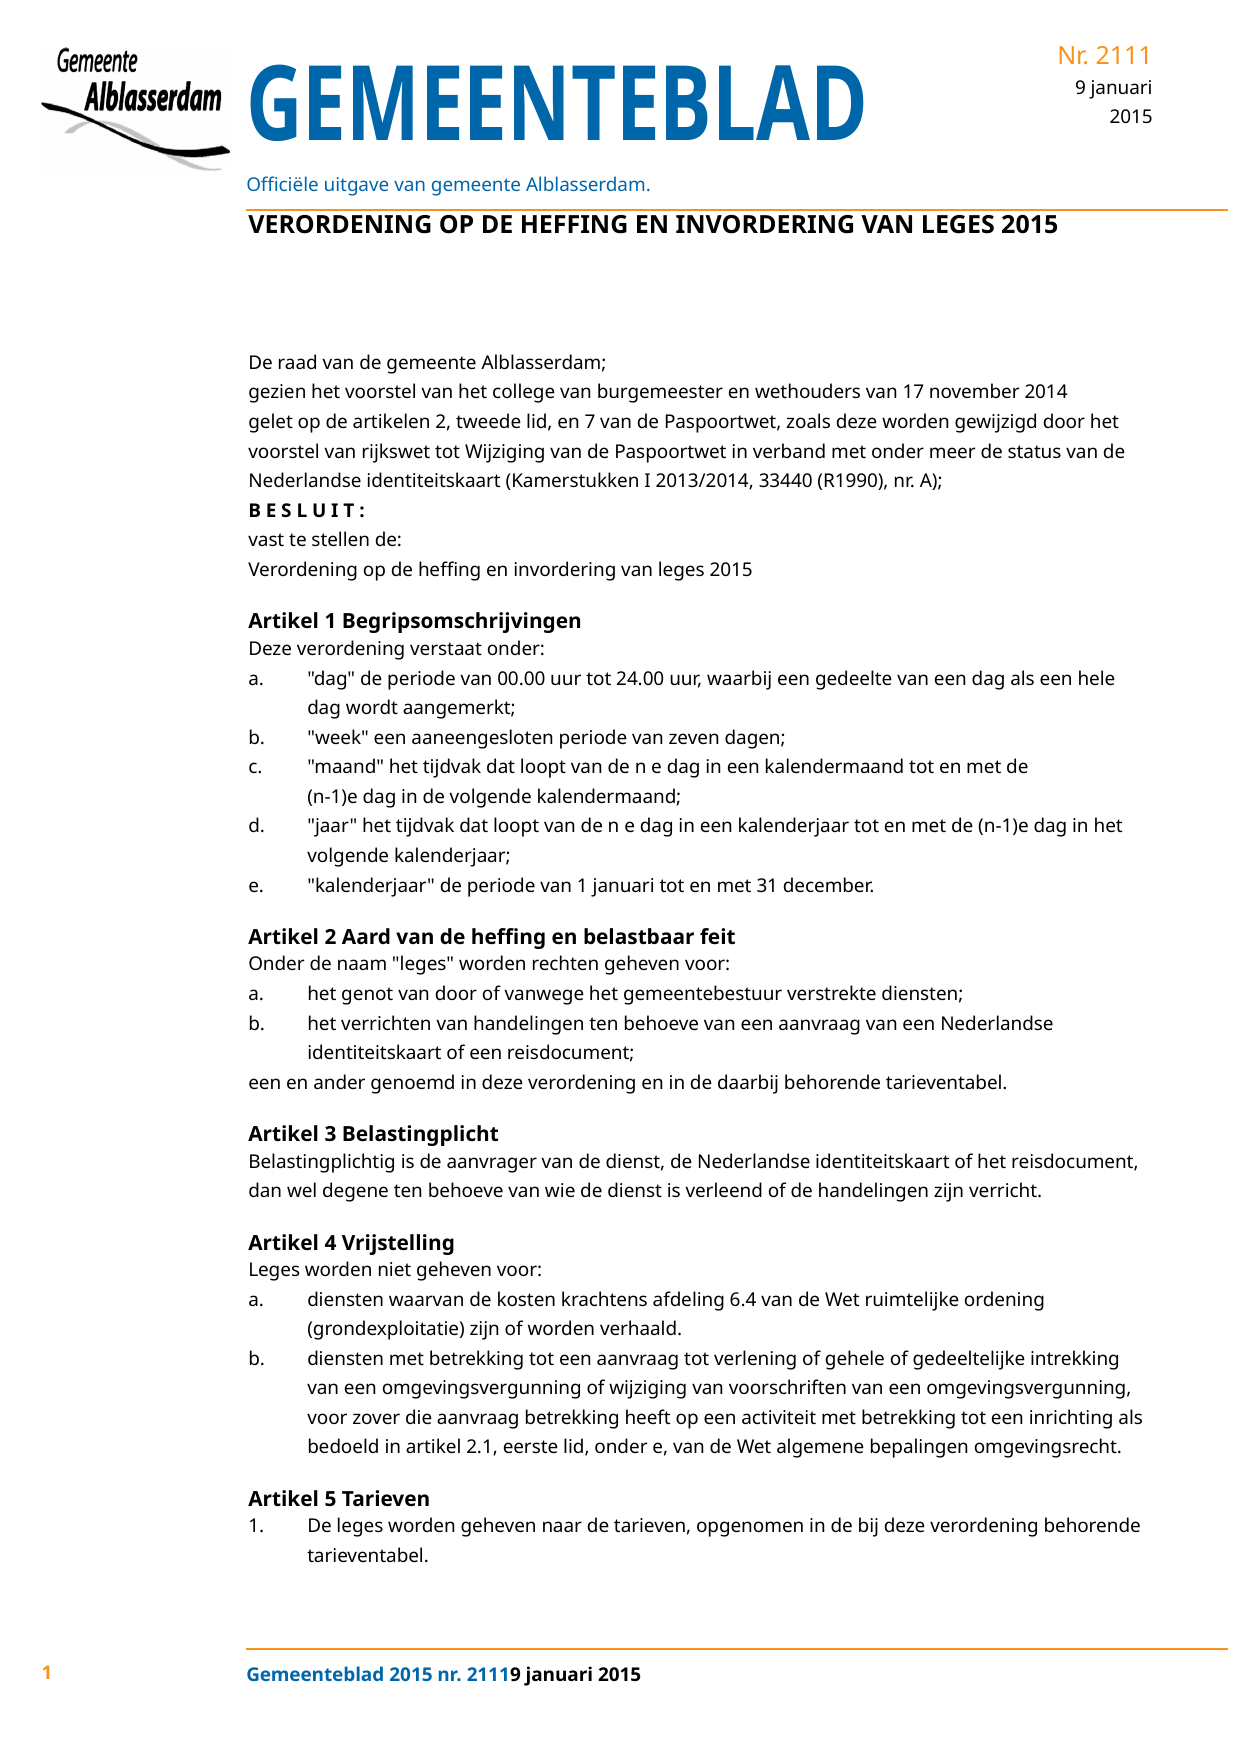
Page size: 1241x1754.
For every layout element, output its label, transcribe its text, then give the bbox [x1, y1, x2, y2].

list diensten met betrekking tot een aanvraag tot verlening of gehele of gedeeltelijke intrekking van een omgevingsvergunning of wijziging van voorschriften van een omgevingsvergunning, voor zover die aanvraag betrekking heeft op een activiteit met betrekking tot een inrichting als bedoeld in artikel 2.1, eerste lid, onder e, van de Wet algemene bepalingen omgevingsrecht. [248, 1345, 1152, 1459]
text gezien het voorstel van het college van burgemeester en wethouders van 17 november 2014 [248, 379, 1152, 404]
list diensten waarvan de kosten krachtens afdeling 6.4 van de Wet ruimtelijke ordening (grondexploitatie) zijn of worden verhaald. [248, 1286, 1152, 1341]
list "dag" de periode van 00.00 uur tot 24.00 uur, waarbij een gedeelte van een dag als een hele dag wordt aangemerkt; [248, 665, 1152, 720]
list (n-1)e dag in de volgende kalendermaand; [248, 783, 1152, 809]
text Verordening op de heffing en invordering van leges 2015 [248, 556, 1152, 582]
text De raad van de gemeente Alblasserdam; [248, 349, 1152, 375]
text Onder de naam "leges" worden rechten geheven voor: [248, 951, 1152, 976]
picture [41, 47, 231, 172]
text B E S L U I T : [248, 497, 1152, 523]
text VERORDENING OP DE HEFFING EN INVORDERING VAN LEGES 2015 [248, 211, 1152, 241]
text Artikel 1 Begripsomschrijvingen [248, 607, 1152, 635]
list De leges worden geheven naar de tarieven, opgenomen in de bij deze verordening behorende tarieventabel. [248, 1513, 1152, 1568]
text Belastingplichtig is de aanvrager van de dienst, de Nederlandse identiteitskaart of het reisdocument, dan wel degene ten behoeve van wie de dienst is verleend of de handelingen zijn verricht. [248, 1148, 1152, 1203]
text Deze verordening verstaat onder: [248, 635, 1152, 661]
list "maand" het tijdvak dat loopt van de n e dag in een kalendermaand tot en met de [248, 753, 1152, 779]
list "week" een aaneengesloten periode van zeven dagen; [248, 724, 1152, 749]
text Leges worden niet geheven voor: [248, 1256, 1152, 1282]
list het genot van door of vanwege het gemeentebestuur verstrekte diensten; [248, 980, 1152, 1006]
list "jaar" het tijdvak dat loopt van de n e dag in een kalenderjaar tot en met de (n-1)e dag in het volgende kalenderjaar; [248, 813, 1152, 868]
text vast te stellen de: [248, 527, 1152, 552]
text een en ander genoemd in deze verordening en in de daarbij behorende tarieventabel. [248, 1069, 1152, 1095]
text Artikel 4 Vrijstelling [248, 1228, 1152, 1256]
text Artikel 3 Belastingplicht [248, 1119, 1152, 1148]
text gelet op de artikelen 2, tweede lid, en 7 van de Paspoortwet, zoals deze worden gewijzigd door het voorstel van rijkswet tot Wijziging van de Paspoortwet in verband met onder meer de status van de Nederlandse identiteitskaart (Kamerstukken I 2013/2014, 33440 (R1990), nr. A); [248, 408, 1152, 493]
text Artikel 2 Aard van de heffing en belastbaar feit [248, 922, 1152, 951]
list het verrichten van handelingen ten behoeve van een aanvraag van een Nederlandse identiteitskaart of een reisdocument; [248, 1010, 1152, 1065]
list "kalenderjaar" de periode van 1 januari tot en met 31 december. [248, 872, 1152, 897]
text Artikel 5 Tarieven [248, 1484, 1152, 1513]
